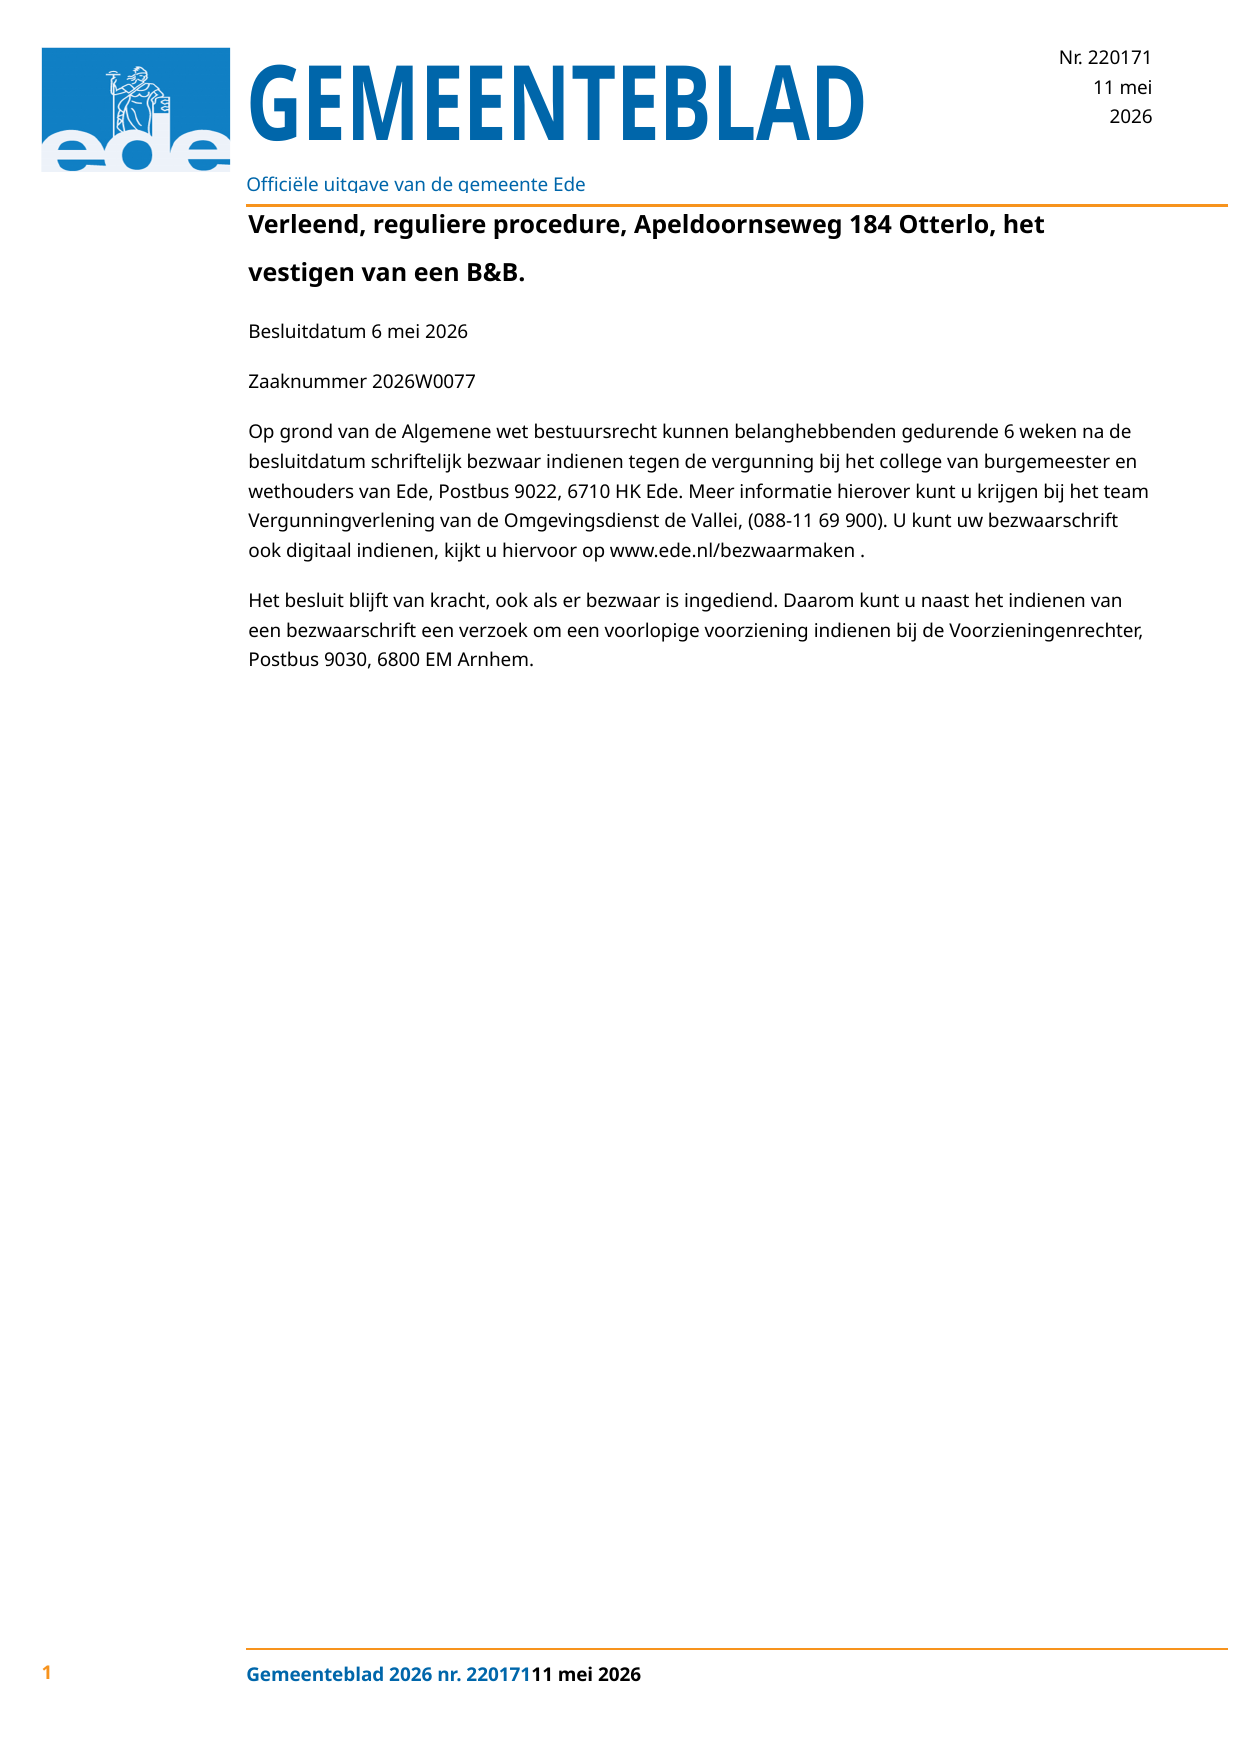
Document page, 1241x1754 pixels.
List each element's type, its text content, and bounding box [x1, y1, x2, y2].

text Besluitdatum 6 mei 2026 [248, 318, 1152, 344]
text Verleend, reguliere procedure, Apeldoornseweg 184 Otterlo, het vestigen van een B&B. [248, 207, 1152, 288]
picture [41, 47, 231, 172]
text Op grond van de Algemene wet bestuursrecht kunnen belanghebbenden gedurende 6 weken na de besluitdatum schriftelijk bezwaar indienen tegen de vergunning bij het college van burgemeester en wethouders van Ede, Postbus 9022, 6710 HK Ede. Meer informatie hierover kunt u krijgen bij het team Vergunningverlening van de Omgevingsdienst de Vallei, (088-11 69 900). U kunt uw bezwaarschrift ook digitaal indienen, kijkt u hiervoor op www.ede.nl/bezwaarmaken . [248, 419, 1152, 563]
text Zaaknummer 2026W0077 [248, 368, 1152, 394]
text Het besluit blijft van kracht, ook als er bezwaar is ingediend. Daarom kunt u naast het indienen van een bezwaarschrift een verzoek om een voorlopige voorziening indienen bij de Voorzieningenrechter, Postbus 9030, 6800 EM Arnhem. [248, 587, 1152, 672]
